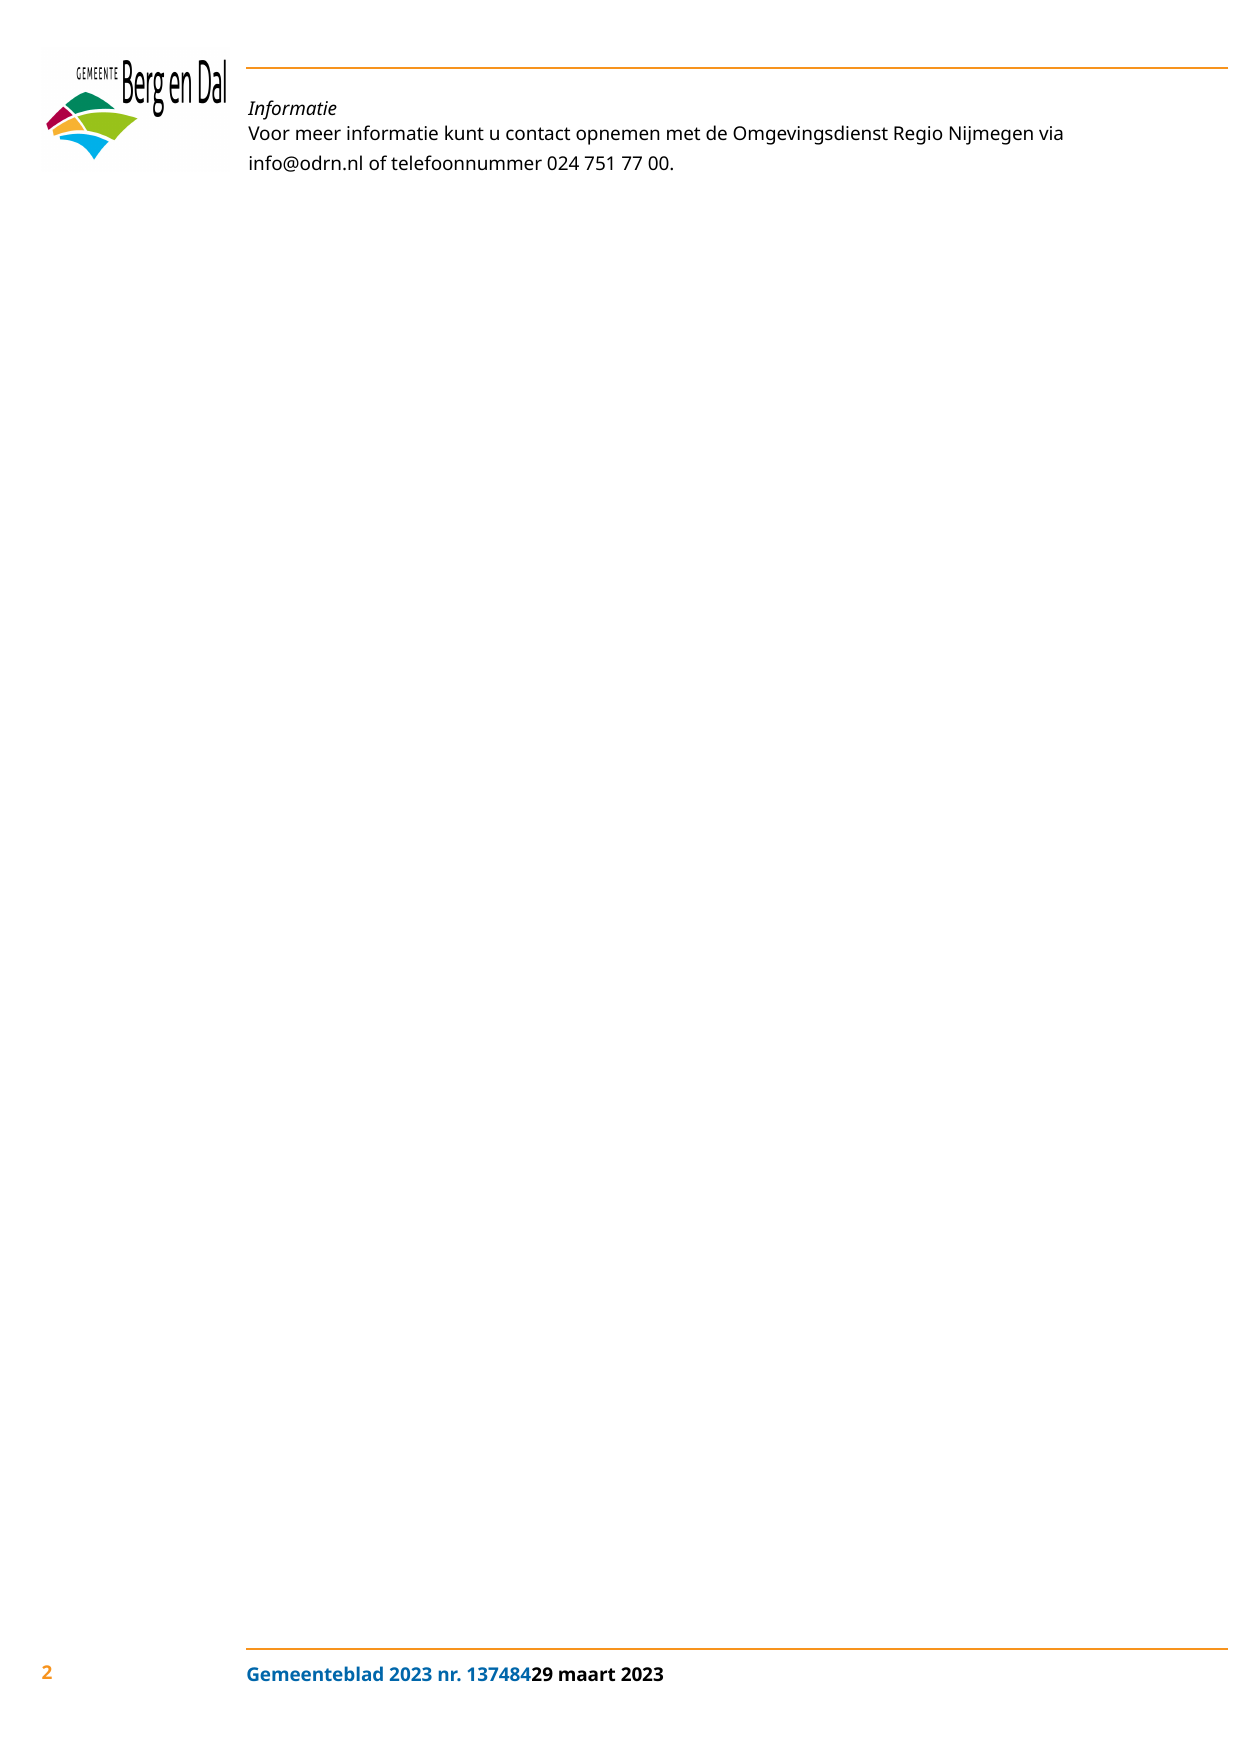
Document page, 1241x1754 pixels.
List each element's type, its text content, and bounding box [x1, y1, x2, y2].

text Informatie [248, 95, 1152, 121]
picture [41, 47, 231, 172]
text Voor meer informatie kunt u contact opnemen met de Omgevingsdienst Regio Nijmegen via info@odrn.nl of telefoonnummer 024 751 77 00. [248, 121, 1152, 176]
